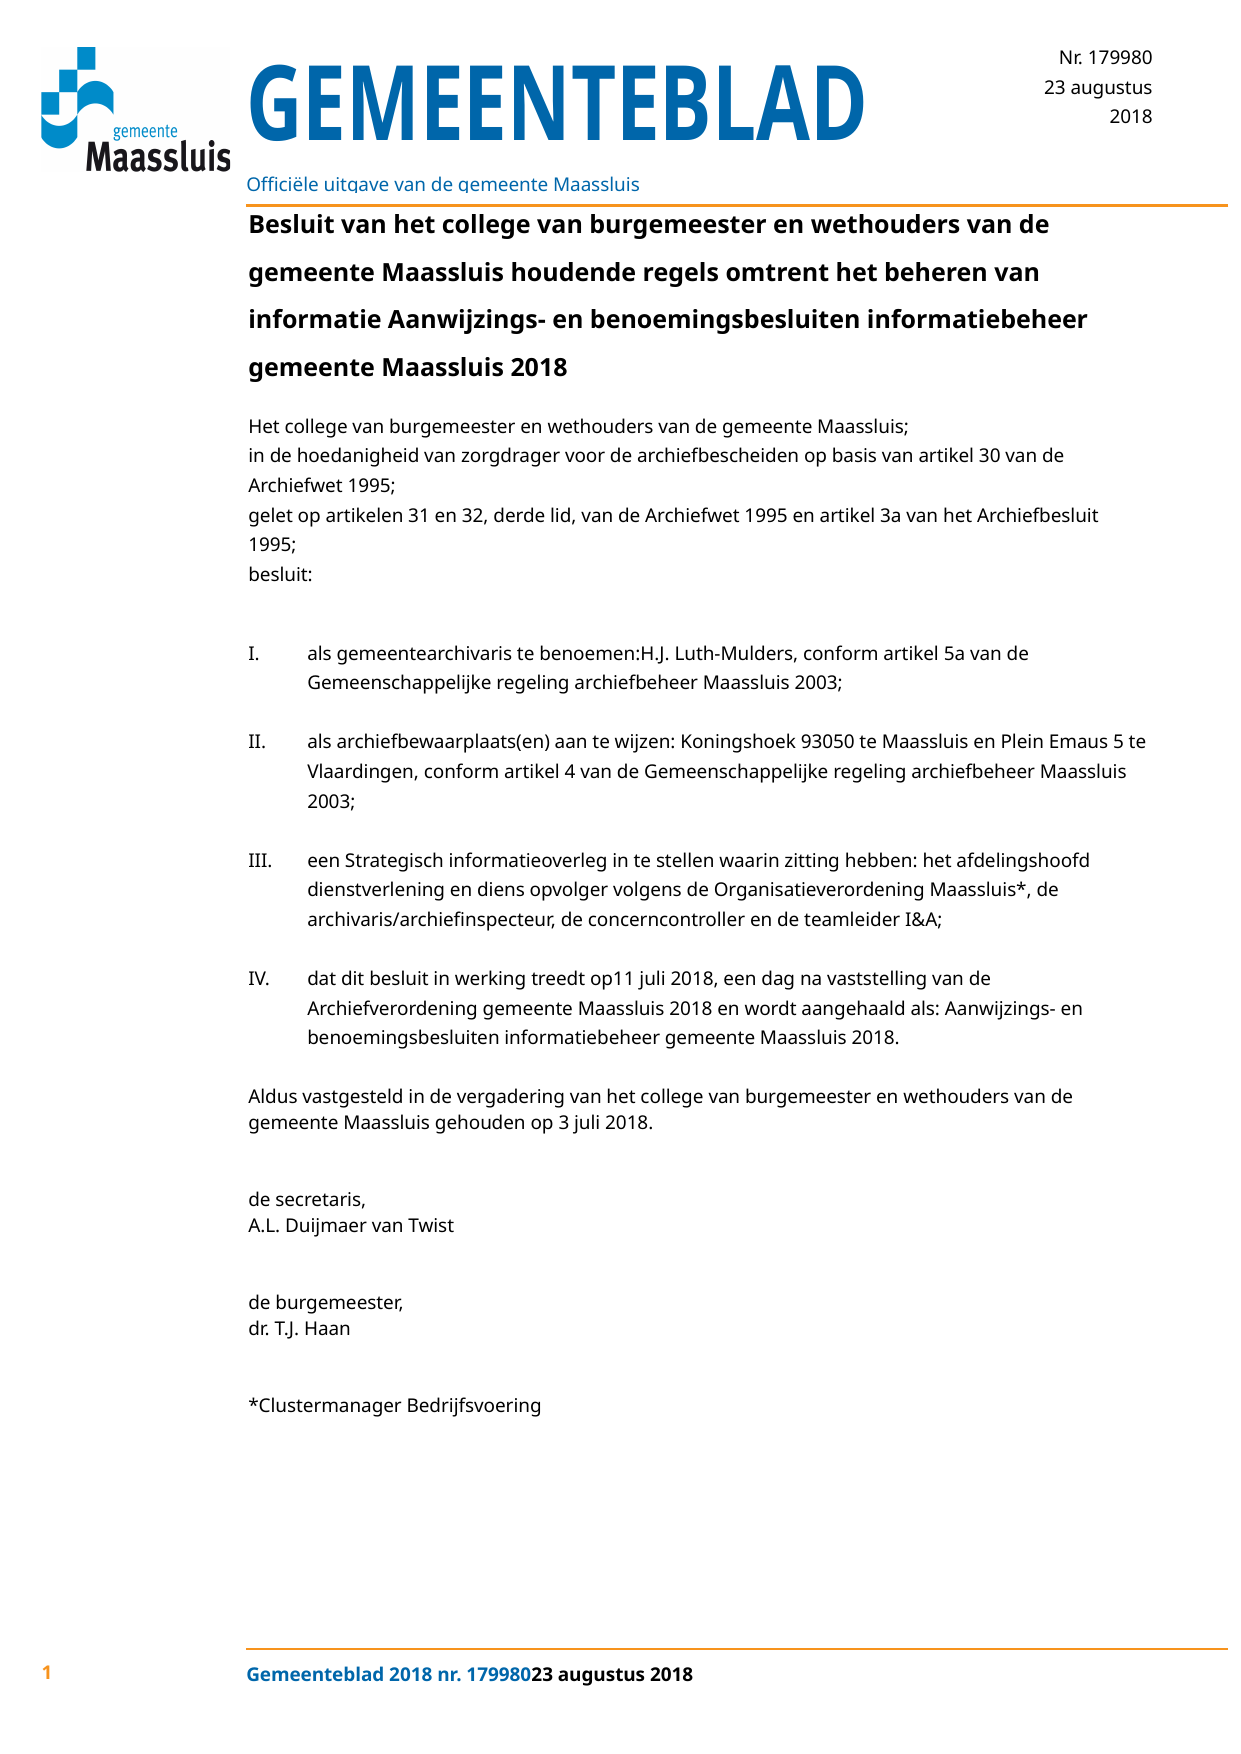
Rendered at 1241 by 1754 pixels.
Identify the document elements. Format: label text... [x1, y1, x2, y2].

list als gemeentearchivaris te benoemen:H.J. Luth-Mulders, conform artikel 5a van de Gemeenschappelijke regeling archiefbeheer Maassluis 2003; [248, 640, 1152, 695]
text Aldus vastgesteld in de vergadering van het college van burgemeester en wethouders van de gemeente Maassluis gehouden op 3 juli 2018. [248, 1084, 1152, 1135]
picture [41, 47, 231, 172]
text de burgemeester, [248, 1289, 1152, 1315]
text Besluit van het college van burgemeester en wethouders van de gemeente Maassluis houdende regels omtrent het beheren van informatie Aanwijzings- en benoemingsbesluiten informatiebeheer gemeente Maassluis 2018 [248, 207, 1152, 384]
list een Strategisch informatieoverleg in te stellen waarin zitting hebben: het afdelingshoofd dienstverlening en diens opvolger volgens de Organisatieverordening Maassluis*, de archivaris/archiefinspecteur, de concerncontroller en de teamleider I&A; [248, 847, 1152, 932]
list dat dit besluit in werking treedt op11 juli 2018, een dag na vaststelling van de Archiefverordening gemeente Maassluis 2018 en wordt aangehaald als: Aanwijzings- en benoemingsbesluiten informatiebeheer gemeente Maassluis 2018. [248, 965, 1152, 1050]
text in de hoedanigheid van zorgdrager voor de archiefbescheiden op basis van artikel 30 van de Archiefwet 1995; [248, 443, 1152, 498]
picture [41, 47, 77, 92]
text dr. T.J. Haan [248, 1315, 1152, 1341]
text gelet op artikelen 31 en 32, derde lid, van de Archiefwet 1995 en artikel 3a van het Archiefbesluit 1995; [248, 502, 1152, 557]
text Het college van burgemeester en wethouders van de gemeente Maassluis; [248, 413, 1152, 439]
text *Clustermanager Bedrijfsvoering [248, 1392, 1152, 1418]
text besluit: [248, 561, 1152, 587]
list als archiefbewaarplaats(en) aan te wijzen: Koningshoek 93050 te Maassluis en Plein Emaus 5 te Vlaardingen, conform artikel 4 van de Gemeenschappelijke regeling archiefbeheer Maassluis 2003; [248, 729, 1152, 813]
text de secretaris, [248, 1187, 1152, 1212]
text A.L. Duijmaer van Twist [248, 1212, 1152, 1238]
